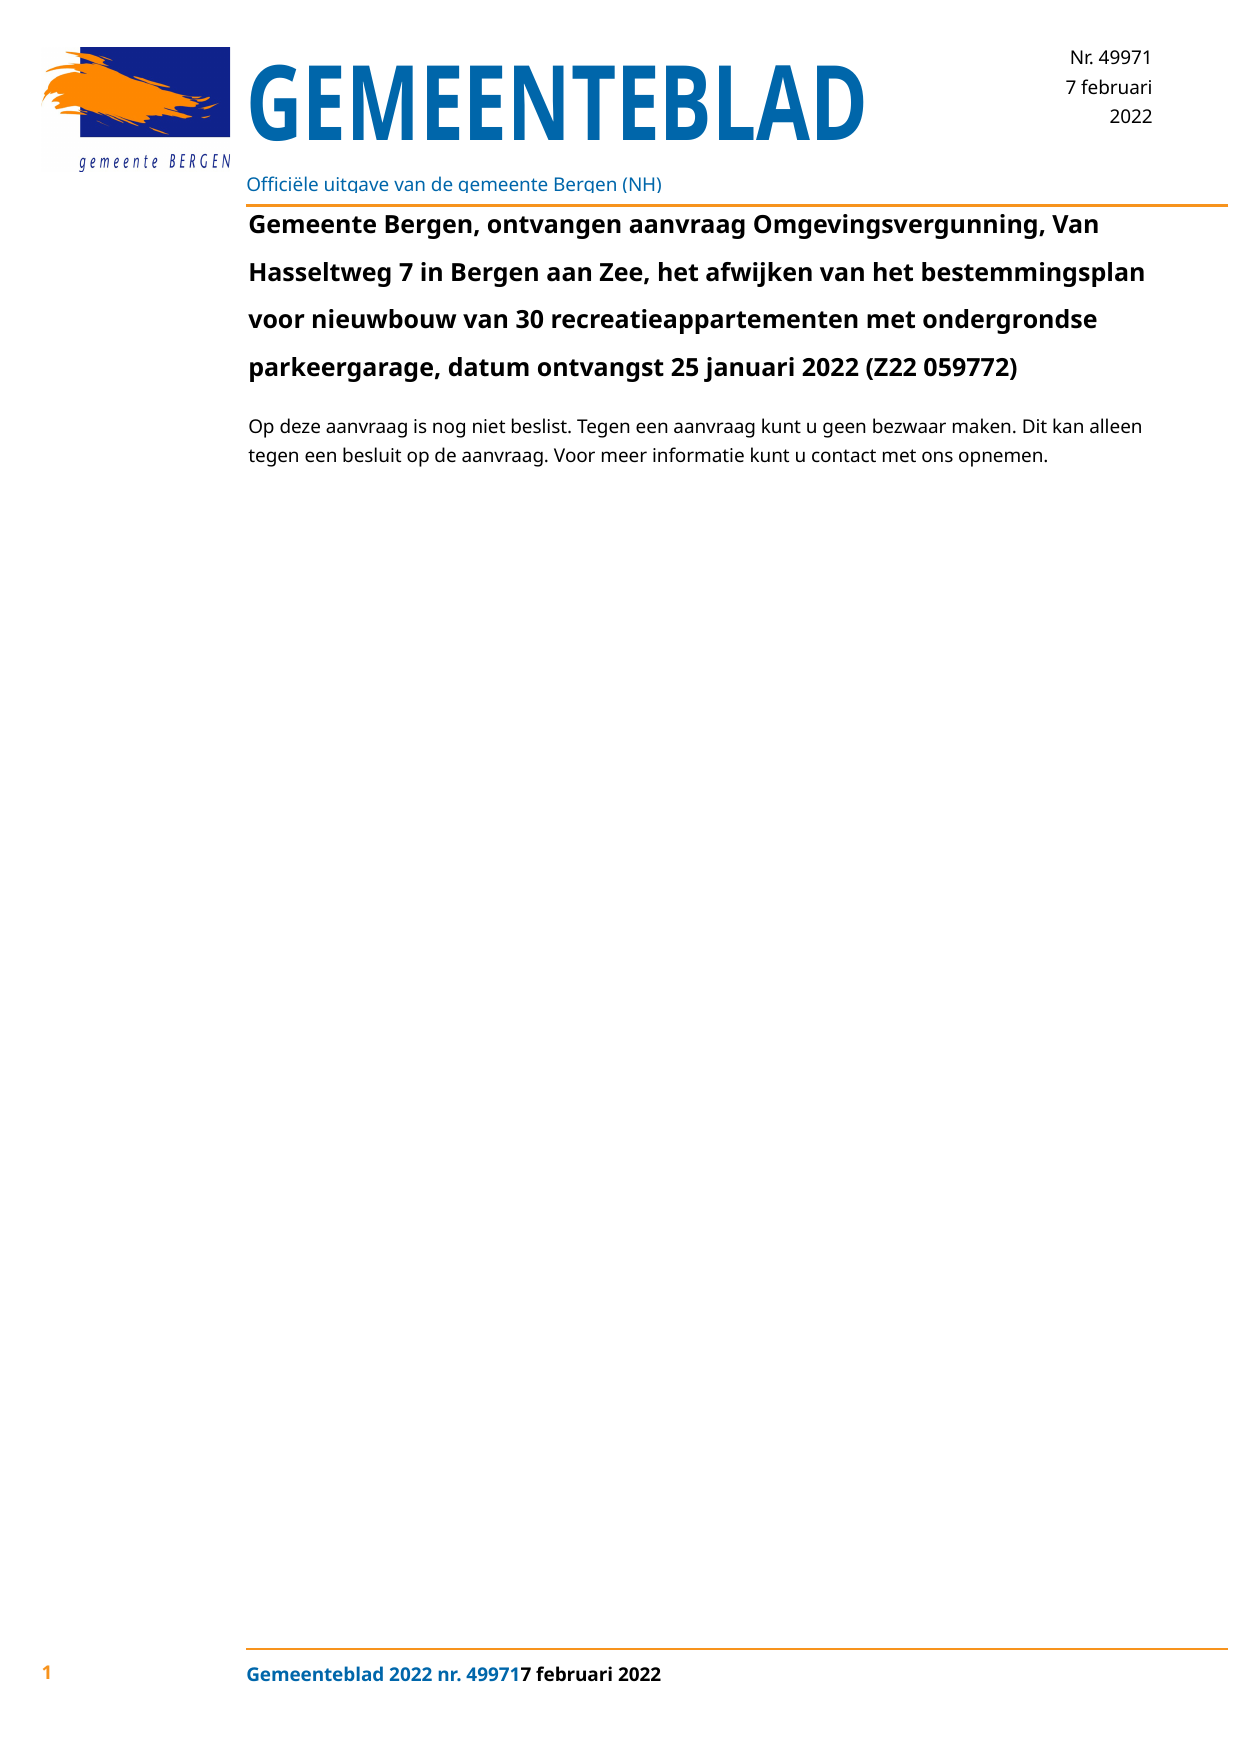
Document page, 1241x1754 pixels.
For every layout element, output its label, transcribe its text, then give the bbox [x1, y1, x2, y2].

text Op deze aanvraag is nog niet beslist. Tegen een aanvraag kunt u geen bezwaar maken. Dit kan alleen tegen een besluit op de aanvraag. Voor meer informatie kunt u contact met ons opnemen. [248, 413, 1152, 468]
picture [41, 47, 231, 172]
text Gemeente Bergen, ontvangen aanvraag Omgevingsvergunning, Van Hasseltweg 7 in Bergen aan Zee, het afwijken van het bestemmingsplan voor nieuwbouw van 30 recreatieappartementen met ondergrondse parkeergarage, datum ontvangst 25 januari 2022 (Z22 059772) [248, 207, 1152, 384]
